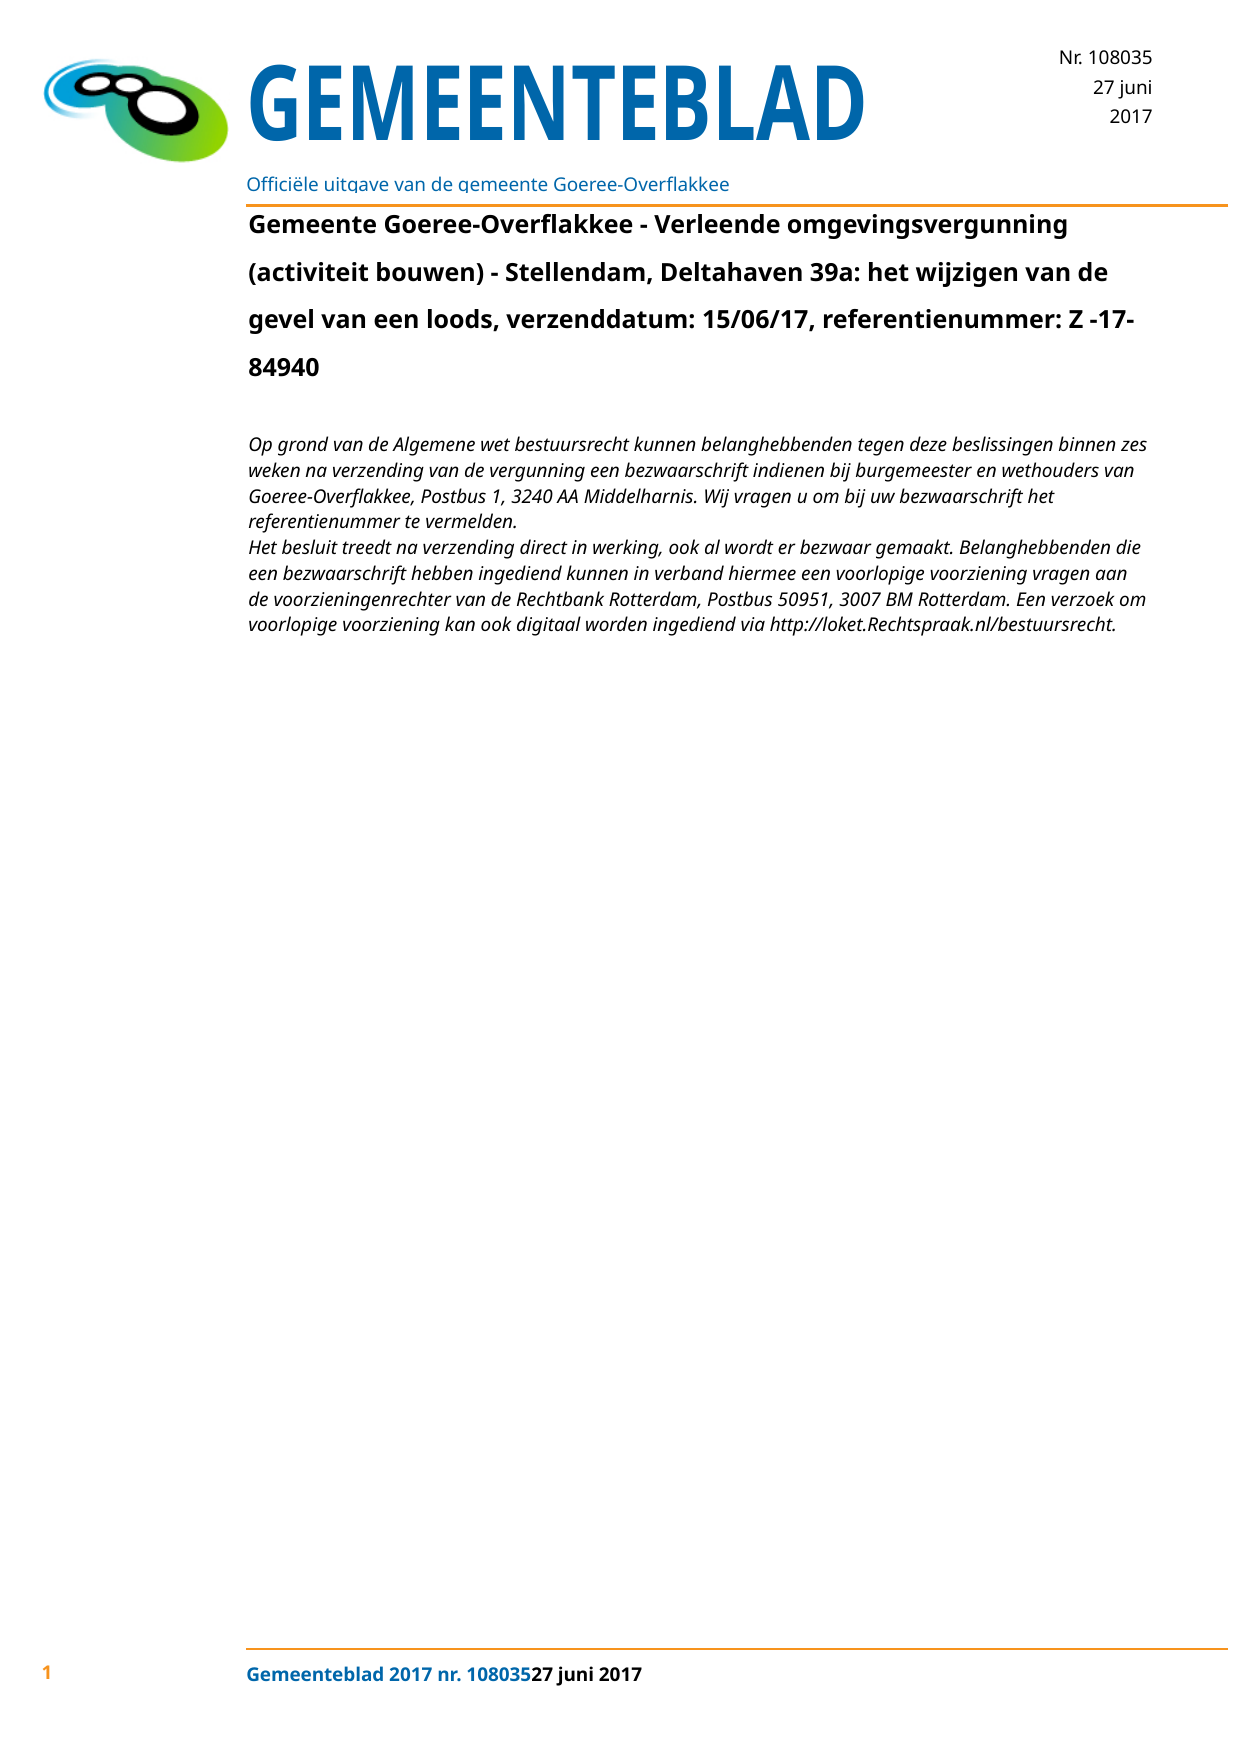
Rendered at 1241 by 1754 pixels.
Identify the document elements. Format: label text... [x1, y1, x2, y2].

picture [41, 47, 231, 172]
text Op grond van de Algemene wet bestuursrecht kunnen belanghebbenden tegen deze beslissingen binnen zes weken na verzending van de vergunning een bezwaarschrift indienen bij burgemeester en wethouders van Goeree-Overflakkee, Postbus 1, 3240 AA Middelharnis. Wij vragen u om bij uw bezwaarschrift het referentienummer te vermelden. [248, 431, 1152, 534]
text Het besluit treedt na verzending direct in werking, ook al wordt er bezwaar gemaakt. Belanghebbenden die een bezwaarschrift hebben ingediend kunnen in verband hiermee een voorlopige voorziening vragen aan de voorzieningenrechter van de Rechtbank Rotterdam, Postbus 50951, 3007 BM Rotterdam. Een verzoek om voorlopige voorziening kan ook digitaal worden ingediend via http://loket.Rechtspraak.nl/bestuursrecht. [248, 534, 1152, 637]
text Gemeente Goeree-Overflakkee - Verleende omgevingsvergunning (activiteit bouwen) - Stellendam, Deltahaven 39a: het wijzigen van de gevel van een loods, verzenddatum: 15/06/17, referentienummer: Z -17-84940 [248, 207, 1152, 384]
